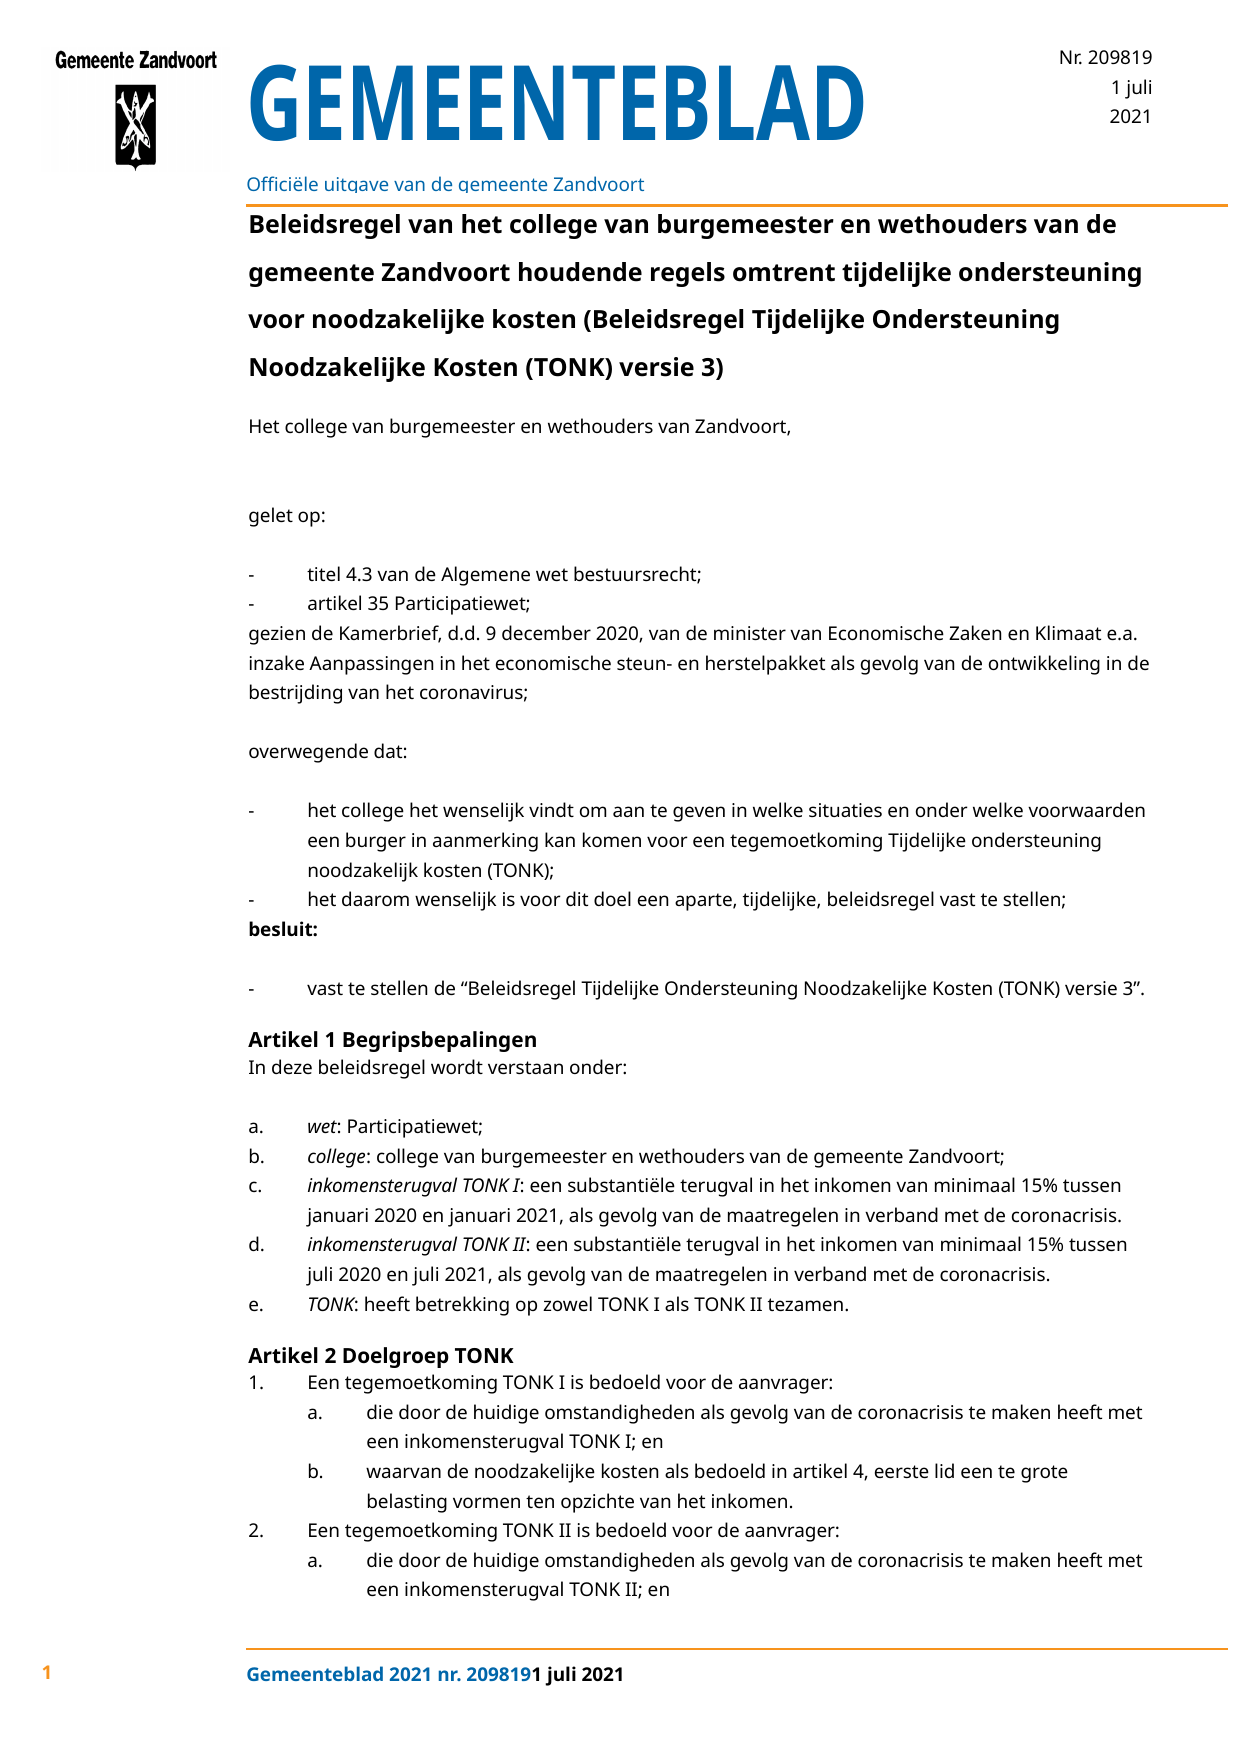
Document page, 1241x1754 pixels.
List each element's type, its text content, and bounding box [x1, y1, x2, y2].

list die door de huidige omstandigheden als gevolg van de coronacrisis te maken heeft met een inkomensterugval TONK II; en [307, 1547, 1152, 1602]
text Het college van burgemeester en wethouders van Zandvoort, [248, 413, 1152, 439]
list vast te stellen de “Beleidsregel Tijdelijke Ondersteuning Noodzakelijke Kosten (TONK) versie 3”. [248, 975, 1152, 1001]
text gezien de Kamerbrief, d.d. 9 december 2020, van de minister van Economische Zaken en Klimaat e.a. inzake Aanpassingen in het economische steun- en herstelpakket als gevolg van de ontwikkeling in de bestrijding van het coronavirus; [248, 620, 1152, 705]
text Artikel 2 Doelgroep TONK [248, 1341, 1152, 1369]
text gelet op: [248, 502, 1152, 528]
list waarvan de noodzakelijke kosten als bedoeld in artikel 4, eerste lid een te grote belasting vormen ten opzichte van het inkomen. [307, 1458, 1152, 1514]
list TONK: heeft betrekking op zowel TONK I als TONK II tezamen. [248, 1291, 1152, 1316]
text Artikel 1 Begripsbepalingen [248, 1026, 1152, 1054]
text In deze beleidsregel wordt verstaan onder: [248, 1054, 1152, 1080]
text Beleidsregel van het college van burgemeester en wethouders van de gemeente Zandvoort houdende regels omtrent tijdelijke ondersteuning voor noodzakelijke kosten (Beleidsregel Tijdelijke Ondersteuning Noodzakelijke Kosten (TONK) versie 3) [248, 207, 1152, 384]
list artikel 35 Participatiewet; [248, 591, 1152, 616]
picture [41, 47, 231, 172]
list het college het wenselijk vindt om aan te geven in welke situaties en onder welke voorwaarden een burger in aanmerking kan komen voor een tegemoetkoming Tijdelijke ondersteuning noodzakelijk kosten (TONK); [248, 798, 1152, 883]
list die door de huidige omstandigheden als gevolg van de coronacrisis te maken heeft met een inkomensterugval TONK I; en [307, 1399, 1152, 1454]
list college: college van burgemeester en wethouders van de gemeente Zandvoort; [248, 1143, 1152, 1168]
list inkomensterugval TONK II: een substantiële terugval in het inkomen van minimaal 15% tussen juli 2020 en juli 2021, als gevolg van de maatregelen in verband met de coronacrisis. [248, 1232, 1152, 1287]
list titel 4.3 van de Algemene wet bestuursrecht; [248, 561, 1152, 587]
list Een tegemoetkoming TONK I is bedoeld voor de aanvrager: [248, 1369, 1152, 1395]
list Een tegemoetkoming TONK II is bedoeld voor de aanvrager: [248, 1517, 1152, 1543]
list het daarom wenselijk is voor dit doel een aparte, tijdelijke, beleidsregel vast te stellen; [248, 886, 1152, 912]
text overwegende dat: [248, 738, 1152, 764]
text besluit: [248, 916, 1152, 942]
list inkomensterugval TONK I: een substantiële terugval in het inkomen van minimaal 15% tussen januari 2020 en januari 2021, als gevolg van de maatregelen in verband met de coronacrisis. [248, 1172, 1152, 1228]
list wet: Participatiewet; [248, 1113, 1152, 1139]
